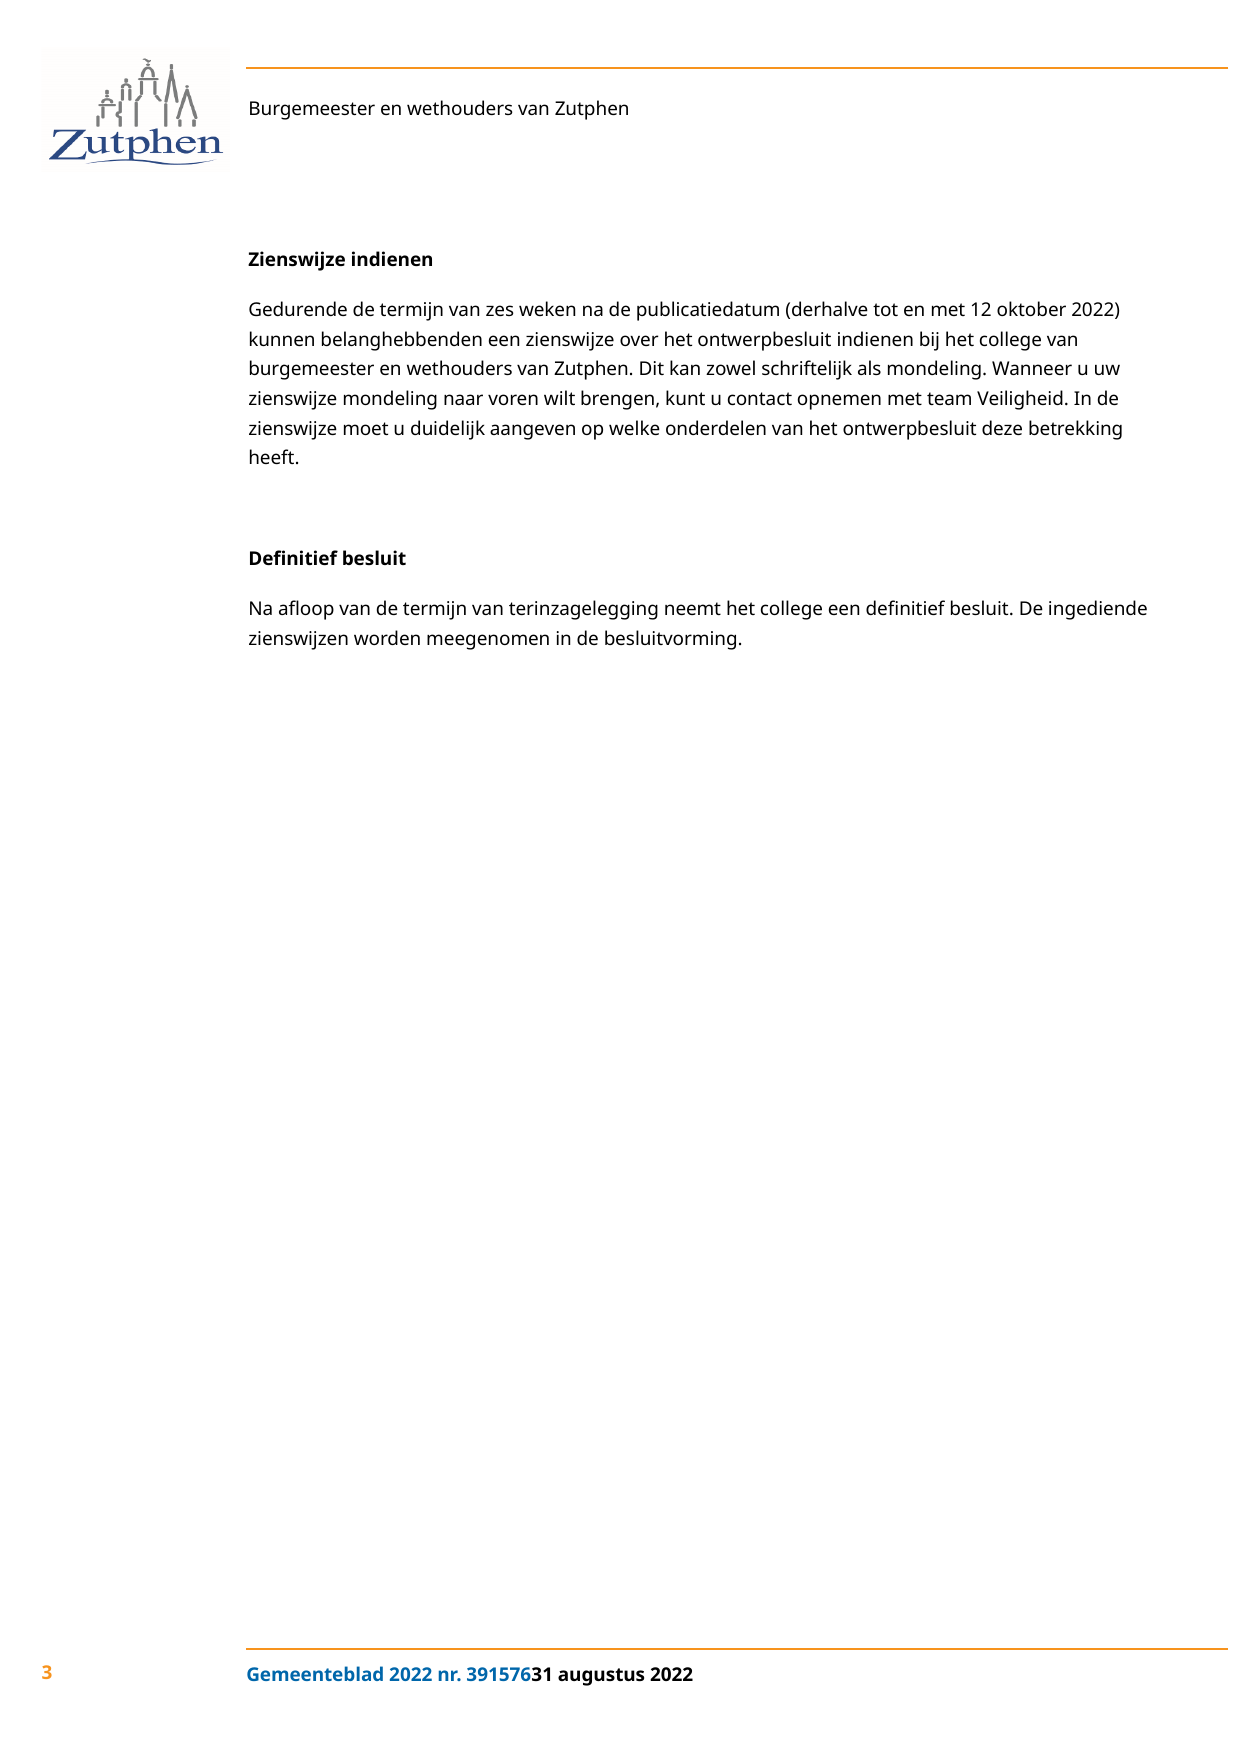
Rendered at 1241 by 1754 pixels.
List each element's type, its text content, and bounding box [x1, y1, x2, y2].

picture [41, 47, 231, 172]
text Zienswijze indienen [248, 246, 1152, 272]
text Definitief besluit [248, 545, 1152, 571]
text Burgemeester en wethouders van Zutphen [248, 95, 1152, 121]
text Gedurende de termijn van zes weken na de publicatiedatum (derhalve tot en met 12 oktober 2022) kunnen belanghebbenden een zienswijze over het ontwerpbesluit indienen bij het college van burgemeester en wethouders van Zutphen. Dit kan zowel schriftelijk als mondeling. Wanneer u uw zienswijze mondeling naar voren wilt brengen, kunt u contact opnemen met team Veiligheid. In de zienswijze moet u duidelijk aangeven op welke onderdelen van het ontwerpbesluit deze betrekking heeft. [248, 296, 1152, 470]
text Na afloop van de termijn van terinzagelegging neemt het college een definitief besluit. De ingediende zienswijzen worden meegenomen in de besluitvorming. [248, 596, 1152, 651]
